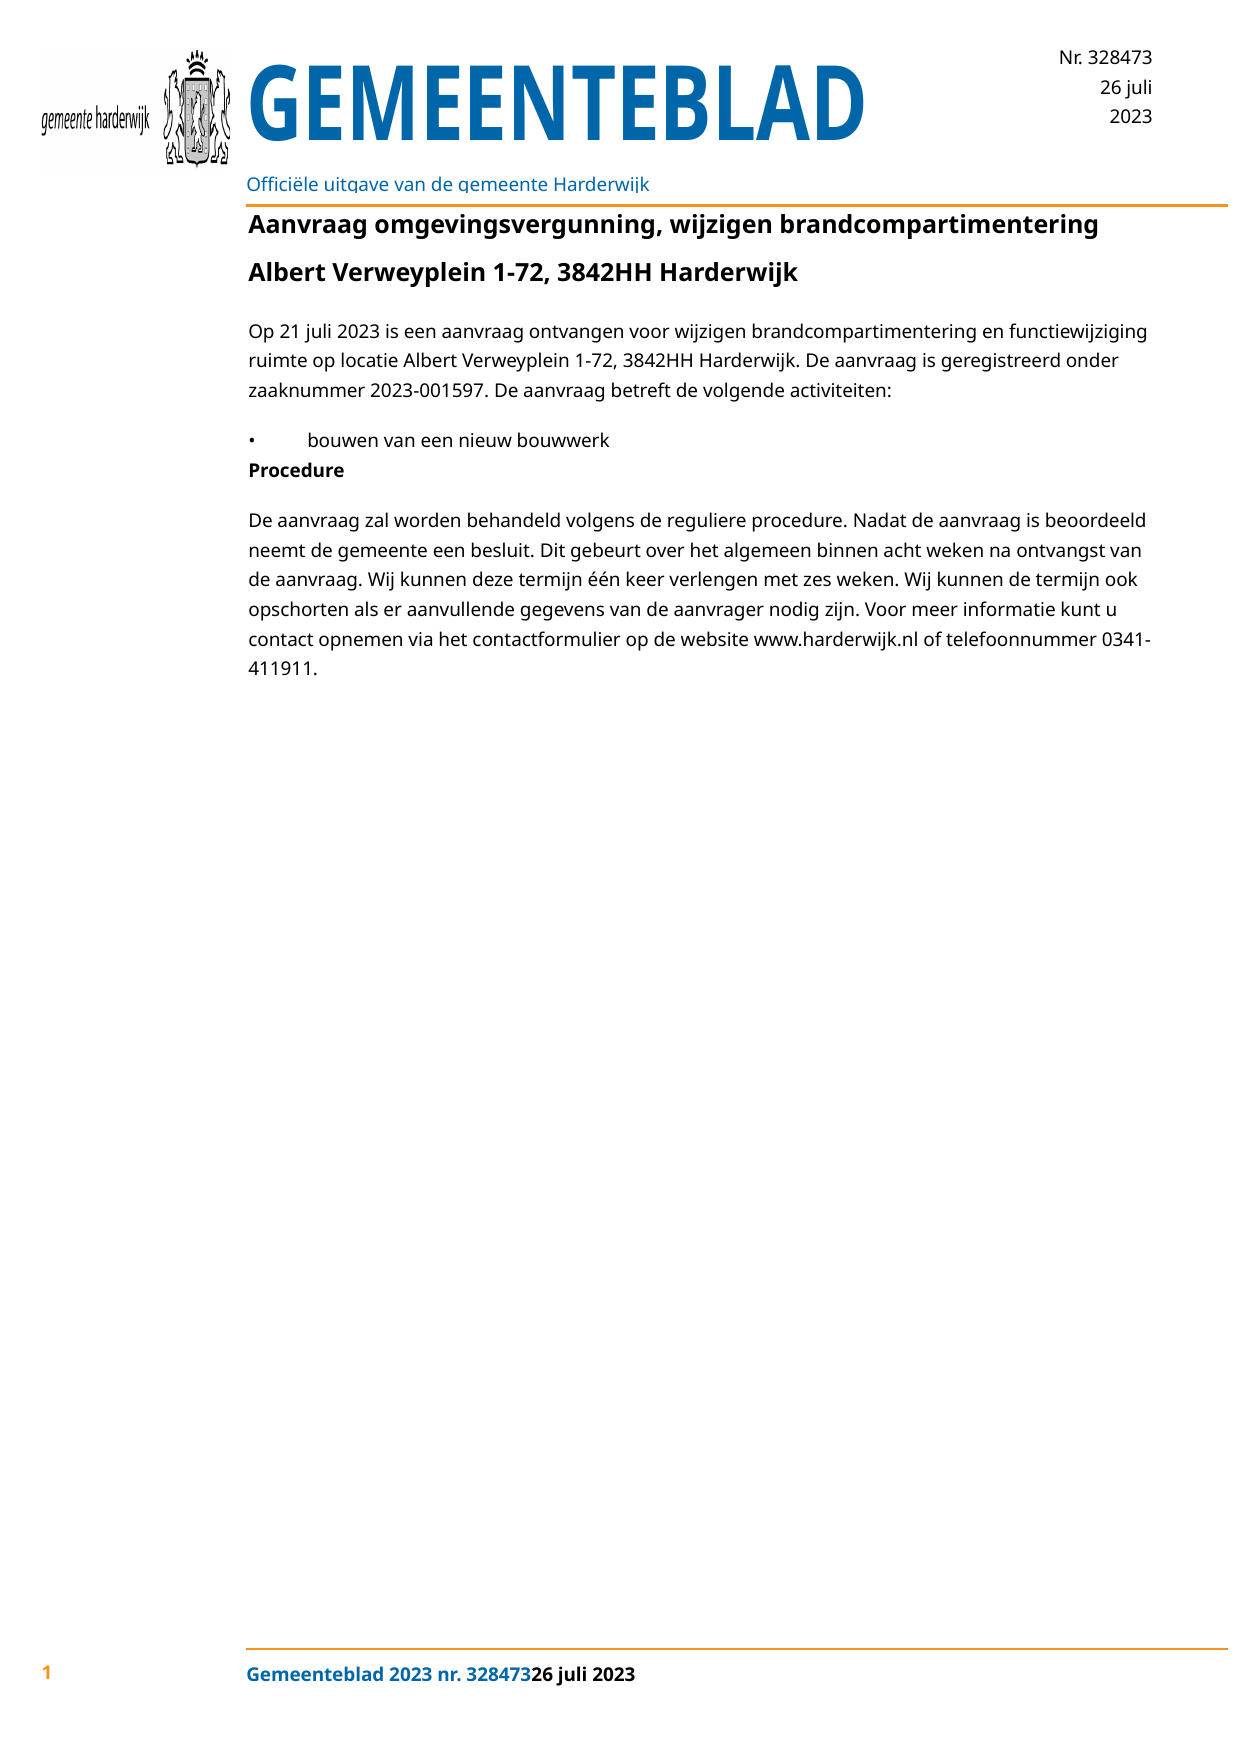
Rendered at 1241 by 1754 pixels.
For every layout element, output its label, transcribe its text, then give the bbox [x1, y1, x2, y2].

text Aanvraag omgevingsvergunning, wijzigen brandcompartimentering Albert Verweyplein 1-72, 3842HH Harderwijk [248, 207, 1152, 288]
text Procedure [248, 457, 1152, 483]
text Op 21 juli 2023 is een aanvraag ontvangen voor wijzigen brandcompartimentering en functiewijziging ruimte op locatie Albert Verweyplein 1-72, 3842HH Harderwijk. De aanvraag is geregistreerd onder zaaknummer 2023-001597. De aanvraag betreft de volgende activiteiten: [248, 318, 1152, 403]
text De aanvraag zal worden behandeld volgens de reguliere procedure. Nadat de aanvraag is beoordeeld neemt de gemeente een besluit. Dit gebeurt over het algemeen binnen acht weken na ontvangst van de aanvraag. Wij kunnen deze termijn één keer verlengen met zes weken. Wij kunnen de termijn ook opschorten als er aanvullende gegevens van de aanvrager nodig zijn. Voor meer informatie kunt u contact opnemen via het contactformulier op de website www.harderwijk.nl of telefoonnummer 0341-411911. [248, 507, 1152, 681]
picture [41, 47, 231, 172]
list bouwen van een nieuw bouwwerk [248, 427, 1152, 453]
